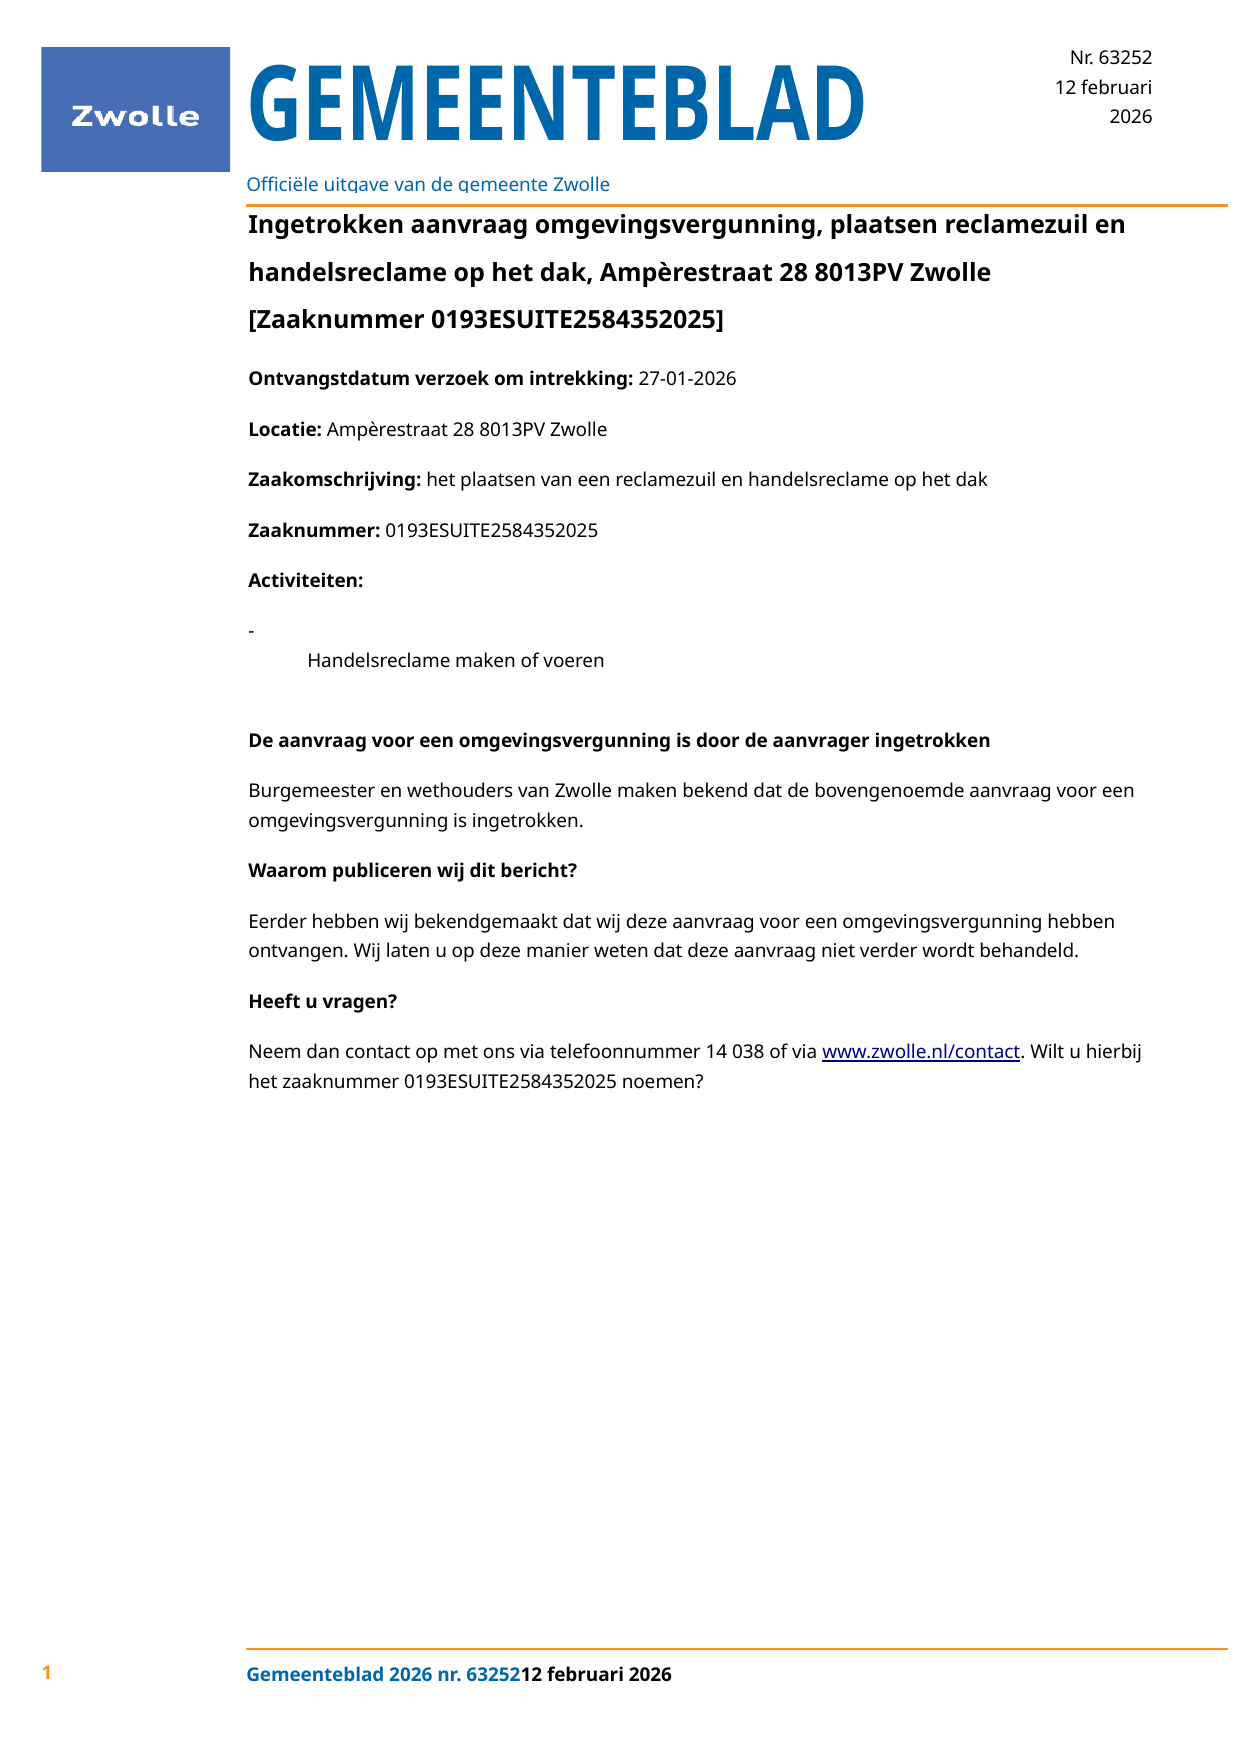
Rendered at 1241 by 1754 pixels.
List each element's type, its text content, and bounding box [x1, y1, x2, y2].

picture [41, 47, 231, 172]
text Locatie: Ampèrestraat 28 8013PV Zwolle [248, 416, 1152, 442]
text Eerder hebben wij bekendgemaakt dat wij deze aanvraag voor een omgevingsvergunning hebben ontvangen. Wij laten u op deze manier weten dat deze aanvraag niet verder wordt behandeld. [248, 908, 1152, 963]
text Ingetrokken aanvraag omgevingsvergunning, plaatsen reclamezuil en handelsreclame op het dak, Ampèrestraat 28 8013PV Zwolle [Zaaknummer 0193ESUITE2584352025] [248, 207, 1152, 336]
text Neem dan contact op met ons via telefoonnummer 14 038 of via www.zwolle.nl/contact. Wilt u hierbij het zaaknummer 0193ESUITE2584352025 noemen? [248, 1038, 1152, 1094]
text De aanvraag voor een omgevingsvergunning is door de aanvrager ingetrokken [248, 727, 1152, 753]
text Ontvangstdatum verzoek om intrekking: 27-01-2026 [248, 366, 1152, 391]
text Burgemeester en wethouders van Zwolle maken bekend dat de bovengenoemde aanvraag voor een omgevingsvergunning is ingetrokken. [248, 778, 1152, 833]
list Handelsreclame maken of voeren [248, 647, 1152, 673]
text Zaaknummer: 0193ESUITE2584352025 [248, 517, 1152, 542]
text Waarom publiceren wij dit bericht? [248, 858, 1152, 883]
text Zaakomschrijving: het plaatsen van een reclamezuil en handelsreclame op het dak [248, 466, 1152, 492]
text Heeft u vragen? [248, 988, 1152, 1014]
text Activiteiten: [248, 567, 1152, 593]
